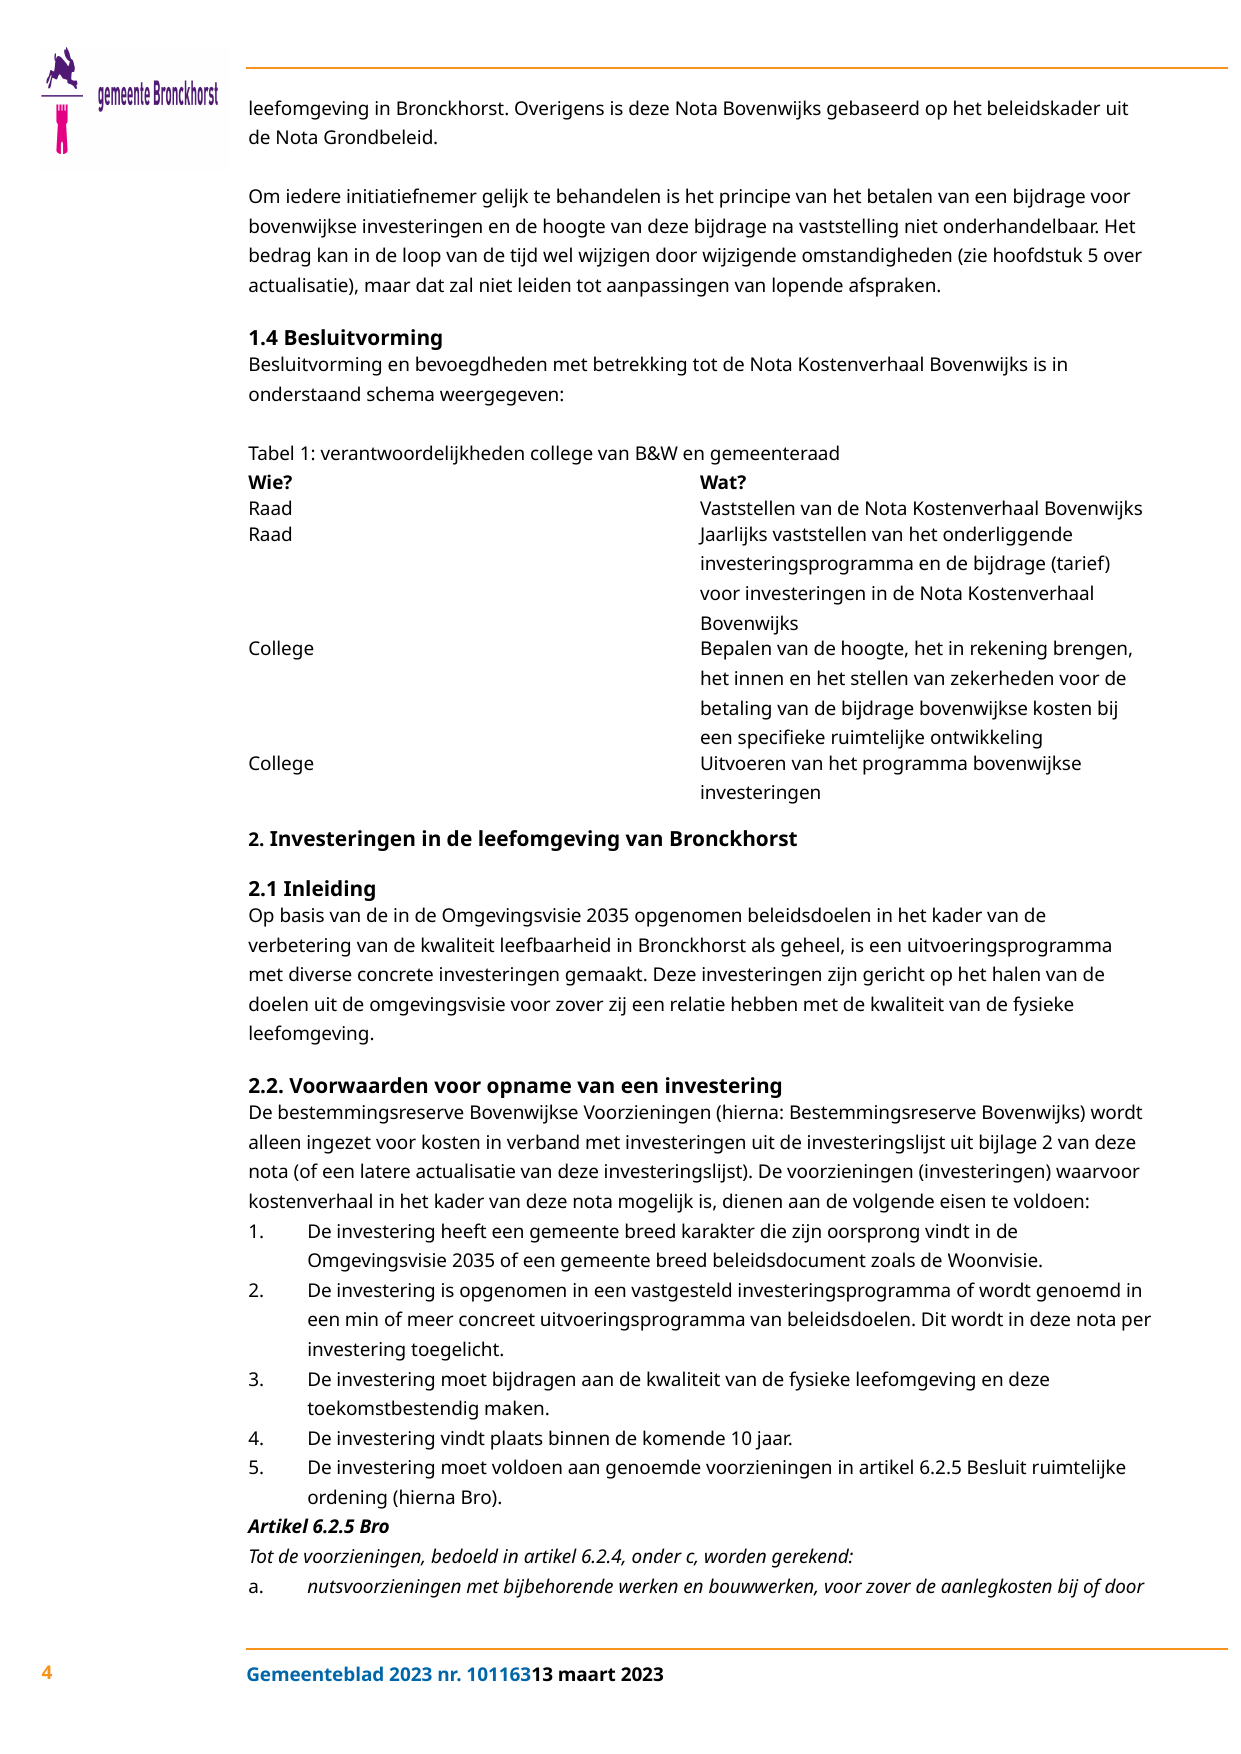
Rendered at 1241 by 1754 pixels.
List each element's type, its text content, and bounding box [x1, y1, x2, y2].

text 1.4 Besluitvorming [248, 323, 1152, 351]
table_cell Raad [248, 521, 700, 636]
text leefomgeving in Bronckhorst. Overigens is deze Nota Bovenwijks gebaseerd op het beleidskader uit de Nota Grondbeleid. [248, 95, 1152, 150]
table_header Wie? [248, 470, 700, 495]
text Tabel 1: verantwoordelijkheden college van B&W en gemeenteraad [248, 440, 1152, 466]
text 2. Investeringen in de leefomgeving van Bronckhorst [248, 824, 1152, 853]
text Om iedere initiatiefnemer gelijk te behandelen is het principe van het betalen van een bijdrage voor bovenwijkse investeringen en de hoogte van deze bijdrage na vaststelling niet onderhandelbaar. Het bedrag kan in de loop van de tijd wel wijzigen door wijzigende omstandigheden (zie hoofdstuk 5 over actualisatie), maar dat zal niet leiden tot aanpassingen van lopende afspraken. [248, 183, 1152, 298]
list De investering moet bijdragen aan de kwaliteit van de fysieke leefomgeving en deze toekomstbestendig maken. [248, 1366, 1152, 1421]
table_cell Vaststellen van de Nota Kostenverhaal Bovenwijks [700, 495, 1152, 521]
picture [41, 47, 231, 172]
text 2.1 Inleiding [248, 874, 1152, 902]
text De bestemmingsreserve Bovenwijkse Voorzieningen (hierna: Bestemmingsreserve Bovenwijks) wordt alleen ingezet voor kosten in verband met investeringen uit de investeringslijst uit bijlage 2 van deze nota (of een latere actualisatie van deze investeringslijst). De voorzieningen (investeringen) waarvoor kostenverhaal in het kader van deze nota mogelijk is, dienen aan de volgende eisen te voldoen: [248, 1099, 1152, 1214]
text Besluitvorming en bevoegdheden met betrekking tot de Nota Kostenverhaal Bovenwijks is in onderstaand schema weergegeven: [248, 351, 1152, 406]
list De investering vindt plaats binnen de komende 10 jaar. [248, 1425, 1152, 1451]
table_cell College [248, 636, 700, 750]
list De investering moet voldoen aan genoemde voorzieningen in artikel 6.2.5 Besluit ruimtelijke ordening (hierna Bro). [248, 1454, 1152, 1510]
text 2.2. Voorwaarden voor opname van een investering [248, 1071, 1152, 1099]
table_cell Raad [248, 495, 700, 521]
table_cell College [248, 750, 700, 805]
table_header Artikel 6.2.5 Bro Tot de voorzieningen, bedoeld in artikel 6.2.4, onder c, worden gerekend: nutsvoorzieningen met bijbehorende werken en bouwwerken, voor zover de aanlegkosten bij of door [248, 1514, 1152, 1599]
table_cell Uitvoeren van het programma bovenwijkse investeringen [700, 750, 1152, 805]
table_cell Bepalen van de hoogte, het in rekening brengen, het innen en het stellen van zekerheden voor de betaling van de bijdrage bovenwijkse kosten bij een specifieke ruimtelijke ontwikkeling [700, 636, 1152, 750]
list De investering is opgenomen in een vastgesteld investeringsprogramma of wordt genoemd in een min of meer concreet uitvoeringsprogramma van beleidsdoelen. Dit wordt in deze nota per investering toegelicht. [248, 1277, 1152, 1362]
text Op basis van de in de Omgevingsvisie 2035 opgenomen beleidsdoelen in het kader van de verbetering van de kwaliteit leefbaarheid in Bronckhorst als geheel, is een uitvoeringsprogramma met diverse concrete investeringen gemaakt. Deze investeringen zijn gericht op het halen van de doelen uit de omgevingsvisie voor zover zij een relatie hebben met de kwaliteit van de fysieke leefomgeving. [248, 902, 1152, 1046]
list De investering heeft een gemeente breed karakter die zijn oorsprong vindt in de Omgevingsvisie 2035 of een gemeente breed beleidsdocument zoals de Woonvisie. [248, 1218, 1152, 1273]
table_cell Jaarlijks vaststellen van het onderliggende investeringsprogramma en de bijdrage (tarief) voor investeringen in de Nota Kostenverhaal Bovenwijks [700, 521, 1152, 636]
table_header Wat? [700, 470, 1152, 495]
